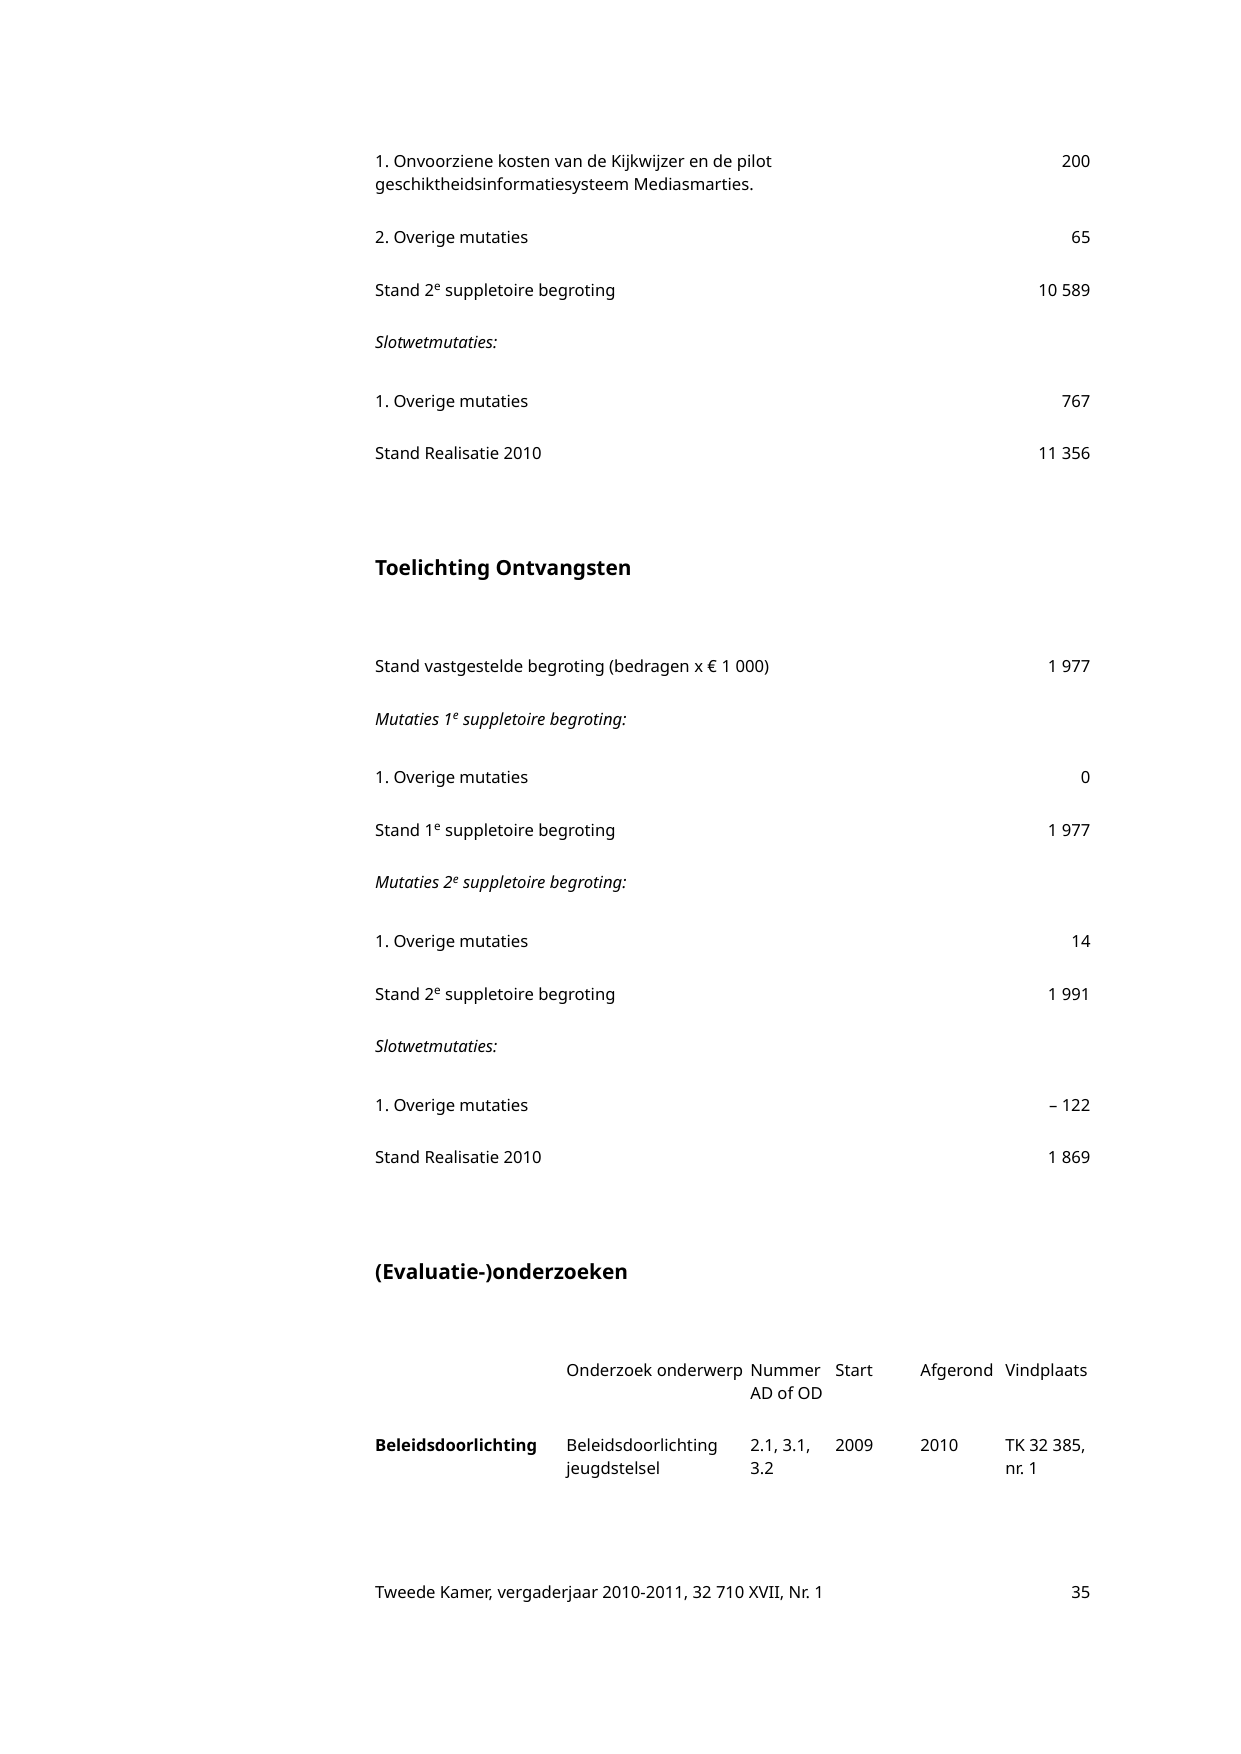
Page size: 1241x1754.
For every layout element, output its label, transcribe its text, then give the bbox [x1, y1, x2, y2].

table_cell Mutaties 1e suppletoire begroting: [375, 707, 961, 766]
table_cell 2010 [920, 1434, 1005, 1509]
table_cell 10 589 [961, 278, 1090, 331]
table_cell Beleidsdoorlichting [375, 1434, 566, 1509]
table_cell 2.1, 3.1, 3.2 [750, 1434, 835, 1509]
table_cell [961, 331, 1090, 389]
table_header Vindplaats [1005, 1359, 1090, 1434]
table_cell 0 [961, 766, 1090, 818]
table_cell TK 32 385, nr. 1 [1005, 1434, 1090, 1509]
table_cell Stand Realisatie 2010 [375, 1146, 961, 1199]
table_cell [961, 1035, 1090, 1093]
table_header Start [835, 1359, 920, 1434]
table_cell 1. Overige mutaties [375, 389, 961, 442]
table_cell 2009 [835, 1434, 920, 1509]
text Toelichting Ontvangsten [375, 553, 1090, 582]
table_cell Mutaties 2e suppletoire begroting: [375, 871, 961, 929]
table_header 1 977 [961, 655, 1090, 707]
table_header Afgerond [920, 1359, 1005, 1434]
table_cell 1 977 [961, 818, 1090, 871]
table_cell 1 991 [961, 982, 1090, 1035]
table_cell 200 [961, 150, 1090, 225]
table_header Nummer AD of OD [750, 1359, 835, 1434]
table_cell Stand 2e suppletoire begroting [375, 982, 961, 1035]
table_header Stand vastgestelde begroting (bedragen x € 1 000) [375, 655, 961, 707]
table_cell Stand Realisatie 2010 [375, 442, 961, 495]
table_cell Slotwetmutaties: [375, 331, 961, 389]
table_cell [961, 871, 1090, 929]
table_cell 14 [961, 930, 1090, 982]
text (Evaluatie-)onderzoeken [375, 1257, 1090, 1286]
table_cell 1 869 [961, 1146, 1090, 1199]
table_cell Slotwetmutaties: [375, 1035, 961, 1093]
table_cell [961, 707, 1090, 766]
table_cell – 122 [961, 1093, 1090, 1146]
table_header [375, 1359, 566, 1434]
table_cell 1. Overige mutaties [375, 1093, 961, 1146]
table_cell 1. Onvoorziene kosten van de Kijkwijzer en de pilot geschiktheidsinformatiesysteem Mediasmarties. [375, 150, 961, 225]
table_header Onderzoek onderwerp [566, 1359, 750, 1434]
table_cell 65 [961, 225, 1090, 278]
table_cell 1. Overige mutaties [375, 766, 961, 818]
table_cell 11 356 [961, 442, 1090, 495]
table_cell 1. Overige mutaties [375, 930, 961, 982]
table_cell 767 [961, 389, 1090, 442]
table_cell Stand 1e suppletoire begroting [375, 818, 961, 871]
table_cell Beleidsdoorlichting jeugdstelsel [566, 1434, 750, 1509]
table_cell 2. Overige mutaties [375, 225, 961, 278]
table_cell Stand 2e suppletoire begroting [375, 278, 961, 331]
